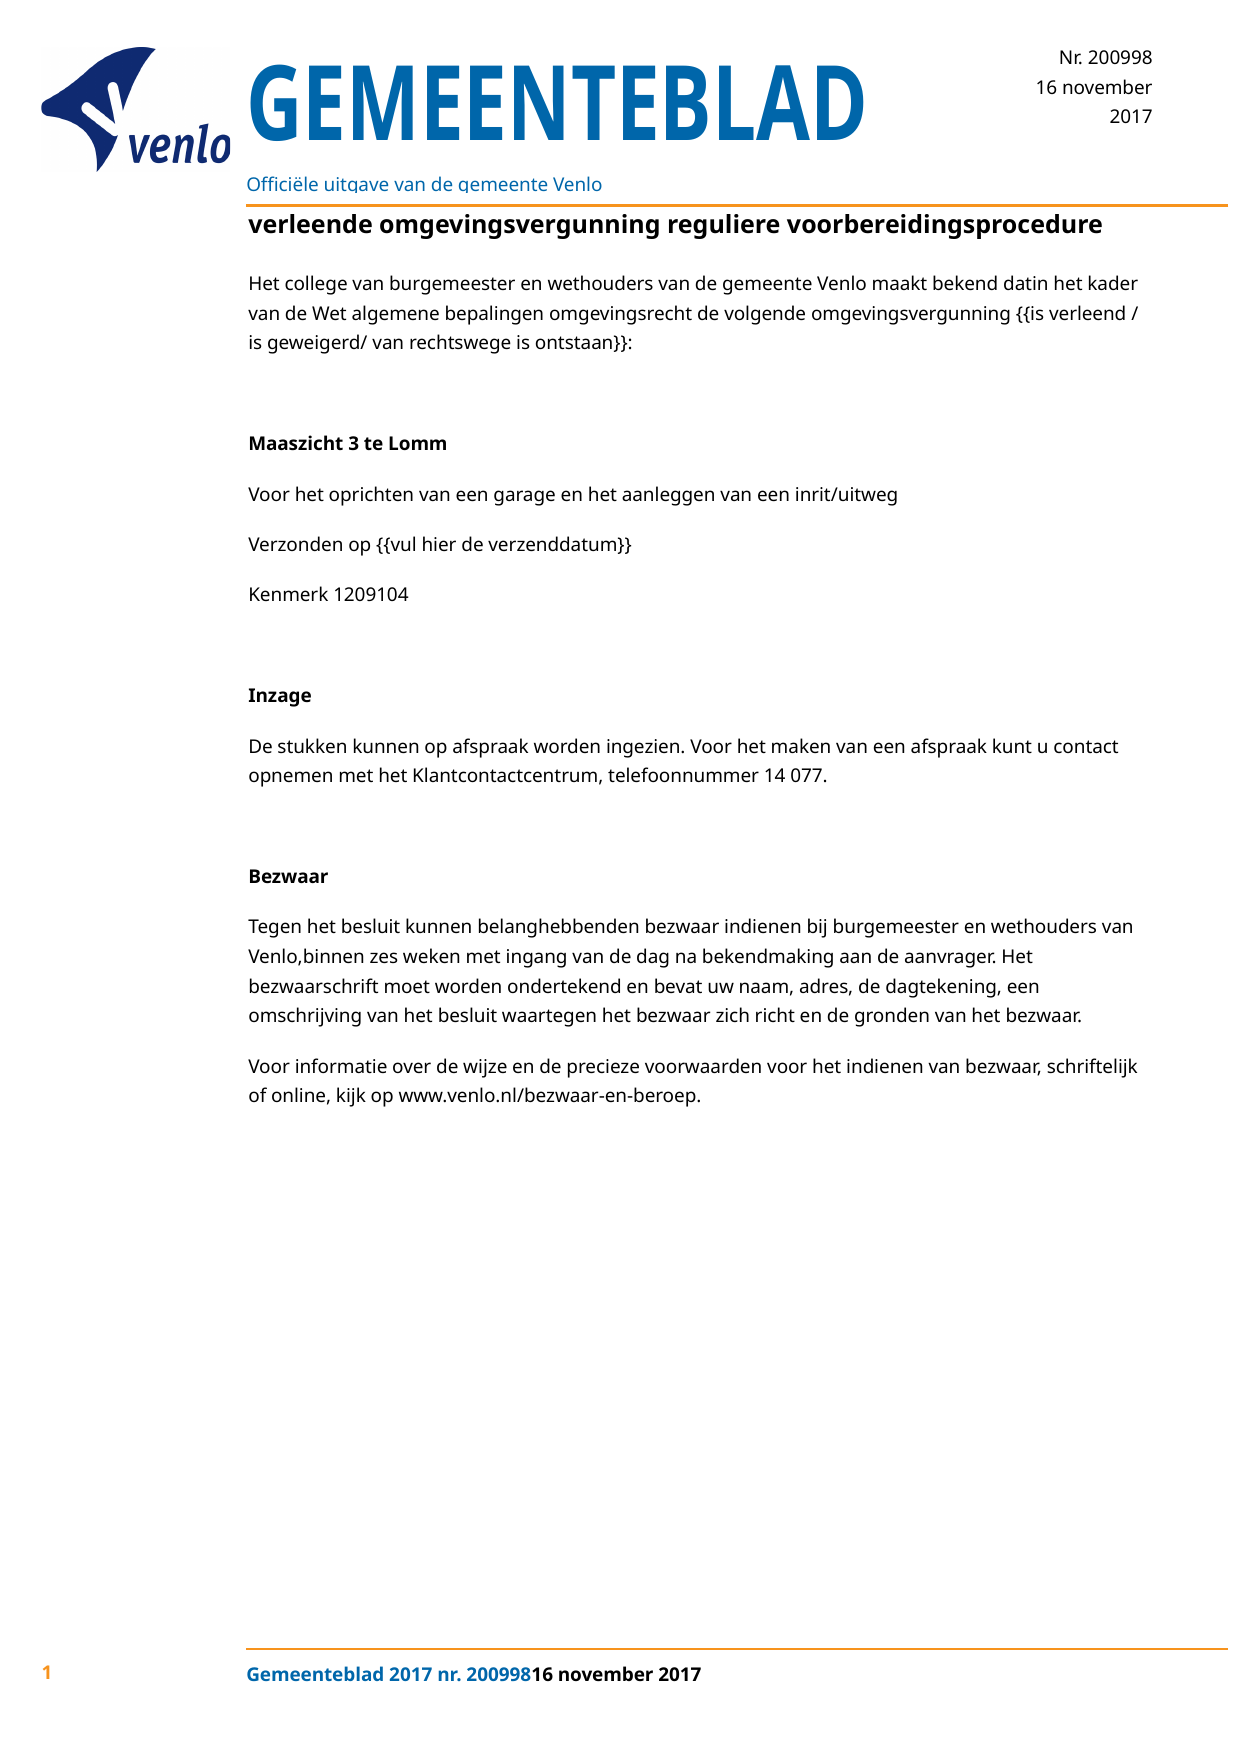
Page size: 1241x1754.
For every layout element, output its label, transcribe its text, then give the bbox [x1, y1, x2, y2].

text Tegen het besluit kunnen belanghebbenden bezwaar indienen bij burgemeester en wethouders van Venlo,binnen zes weken met ingang van de dag na bekendmaking aan de aanvrager. Het bezwaarschrift moet worden ondertekend en bevat uw naam, adres, de dagtekening, een omschrijving van het besluit waartegen het bezwaar zich richt en de gronden van het bezwaar. [248, 914, 1152, 1028]
text Maaszicht 3 te Lomm [248, 430, 1152, 456]
text Kenmerk 1209104 [248, 582, 1152, 607]
text Bezwaar [248, 863, 1152, 889]
text Inzage [248, 682, 1152, 708]
text Voor informatie over de wijze en de precieze voorwaarden voor het indienen van bezwaar, schriftelijk of online, kijk op www.venlo.nl/bezwaar-en-beroep. [248, 1053, 1152, 1108]
text verleende omgevingsvergunning reguliere voorbereidingsprocedure [248, 207, 1152, 241]
text Voor het oprichten van een garage en het aanleggen van een inrit/uitweg [248, 481, 1152, 506]
text De stukken kunnen op afspraak worden ingezien. Voor het maken van een afspraak kunt u contact opnemen met het Klantcontactcentrum, telefoonnummer 14 077. [248, 733, 1152, 788]
text Verzonden op {{vul hier de verzenddatum}} [248, 531, 1152, 557]
picture [41, 47, 231, 172]
text Het college van burgemeester en wethouders van de gemeente Venlo maakt bekend datin het kader van de Wet algemene bepalingen omgevingsrecht de volgende omgevingsvergunning {{is verleend / is geweigerd/ van rechtswege is ontstaan}}: [248, 270, 1152, 355]
